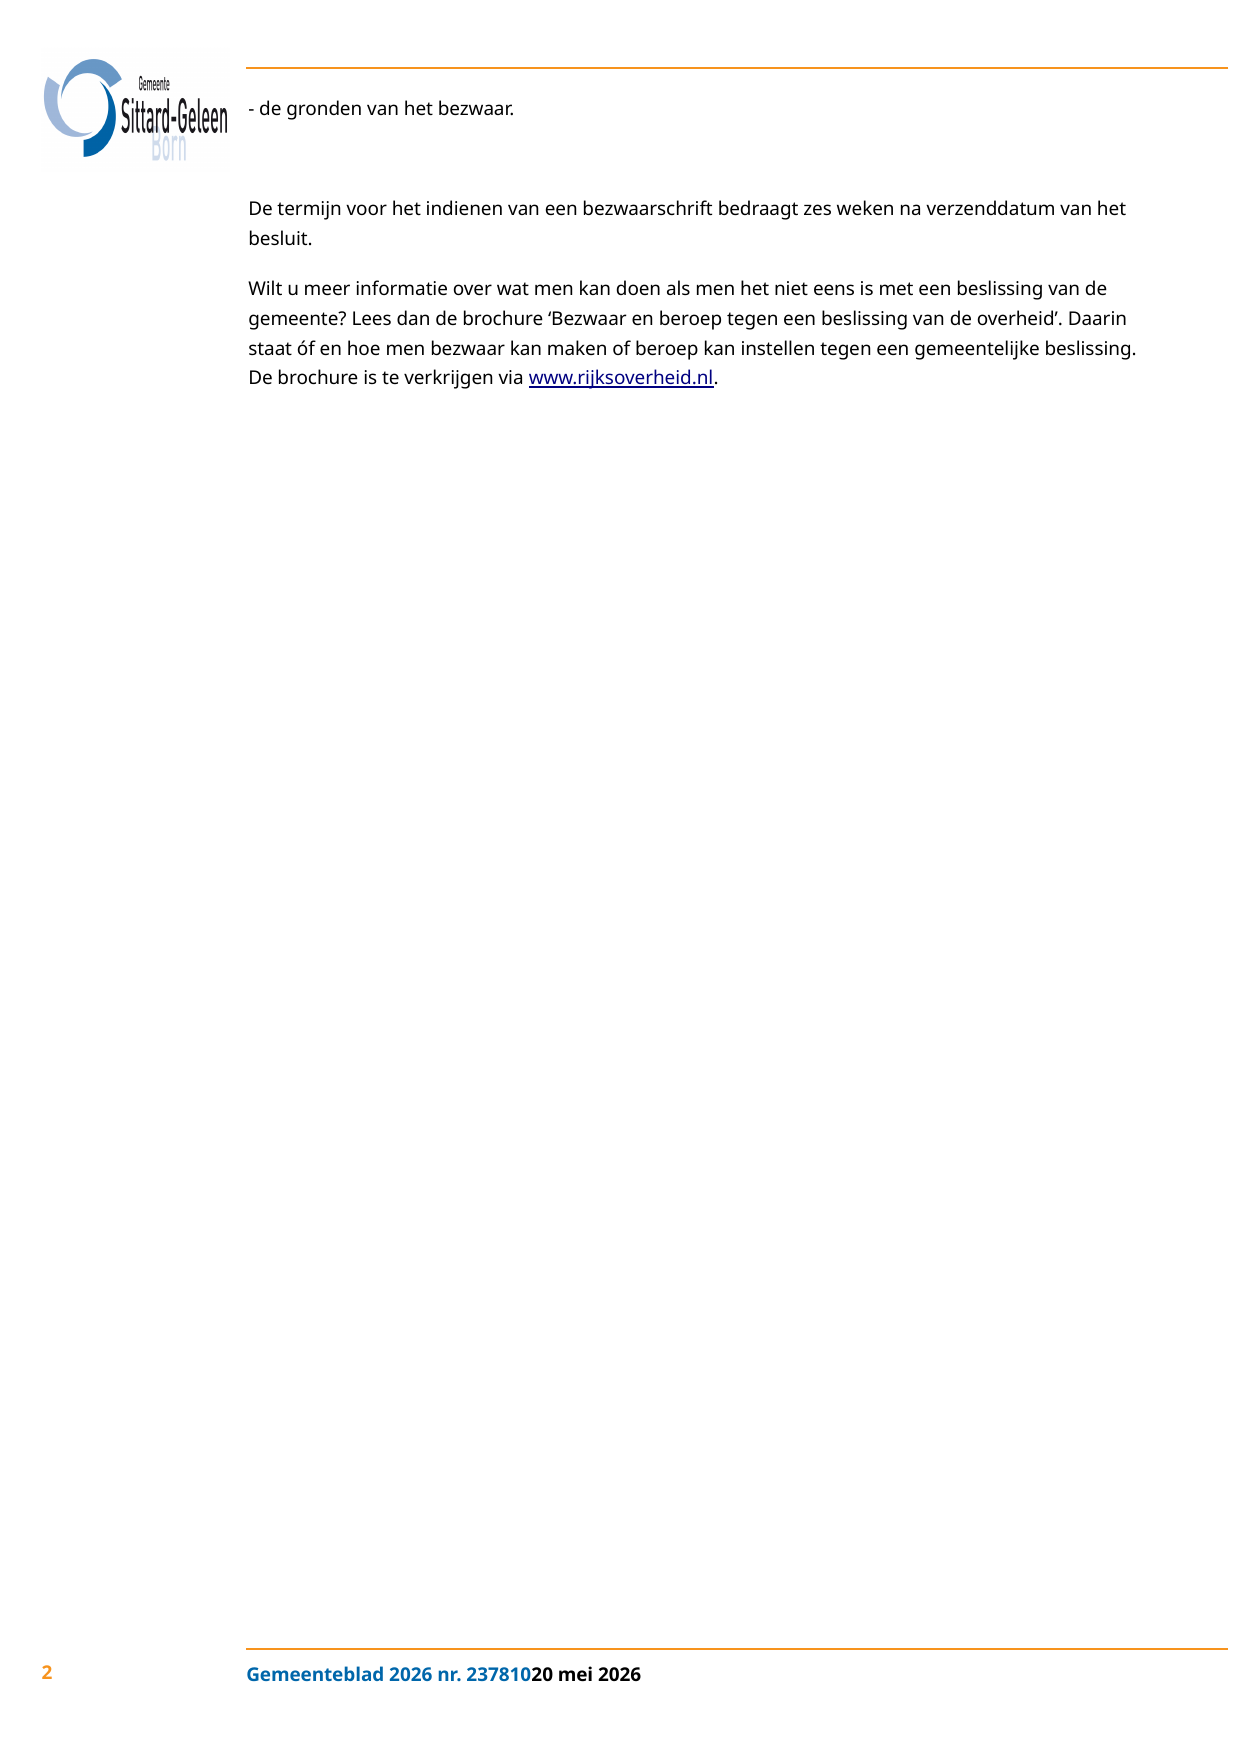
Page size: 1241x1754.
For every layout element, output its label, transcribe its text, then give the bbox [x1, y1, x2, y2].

text Wilt u meer informatie over wat men kan doen als men het niet eens is met een beslissing van de gemeente? Lees dan de brochure ‘Bezwaar en beroep tegen een beslissing van de overheid’. Daarin staat óf en hoe men bezwaar kan maken of beroep kan instellen tegen een gemeentelijke beslissing. De brochure is te verkrijgen via www.rijksoverheid.nl. [248, 276, 1152, 390]
picture [41, 47, 231, 172]
text De termijn voor het indienen van een bezwaarschrift bedraagt zes weken na verzenddatum van het besluit. [248, 196, 1152, 251]
text - de gronden van het bezwaar. [248, 95, 1152, 121]
